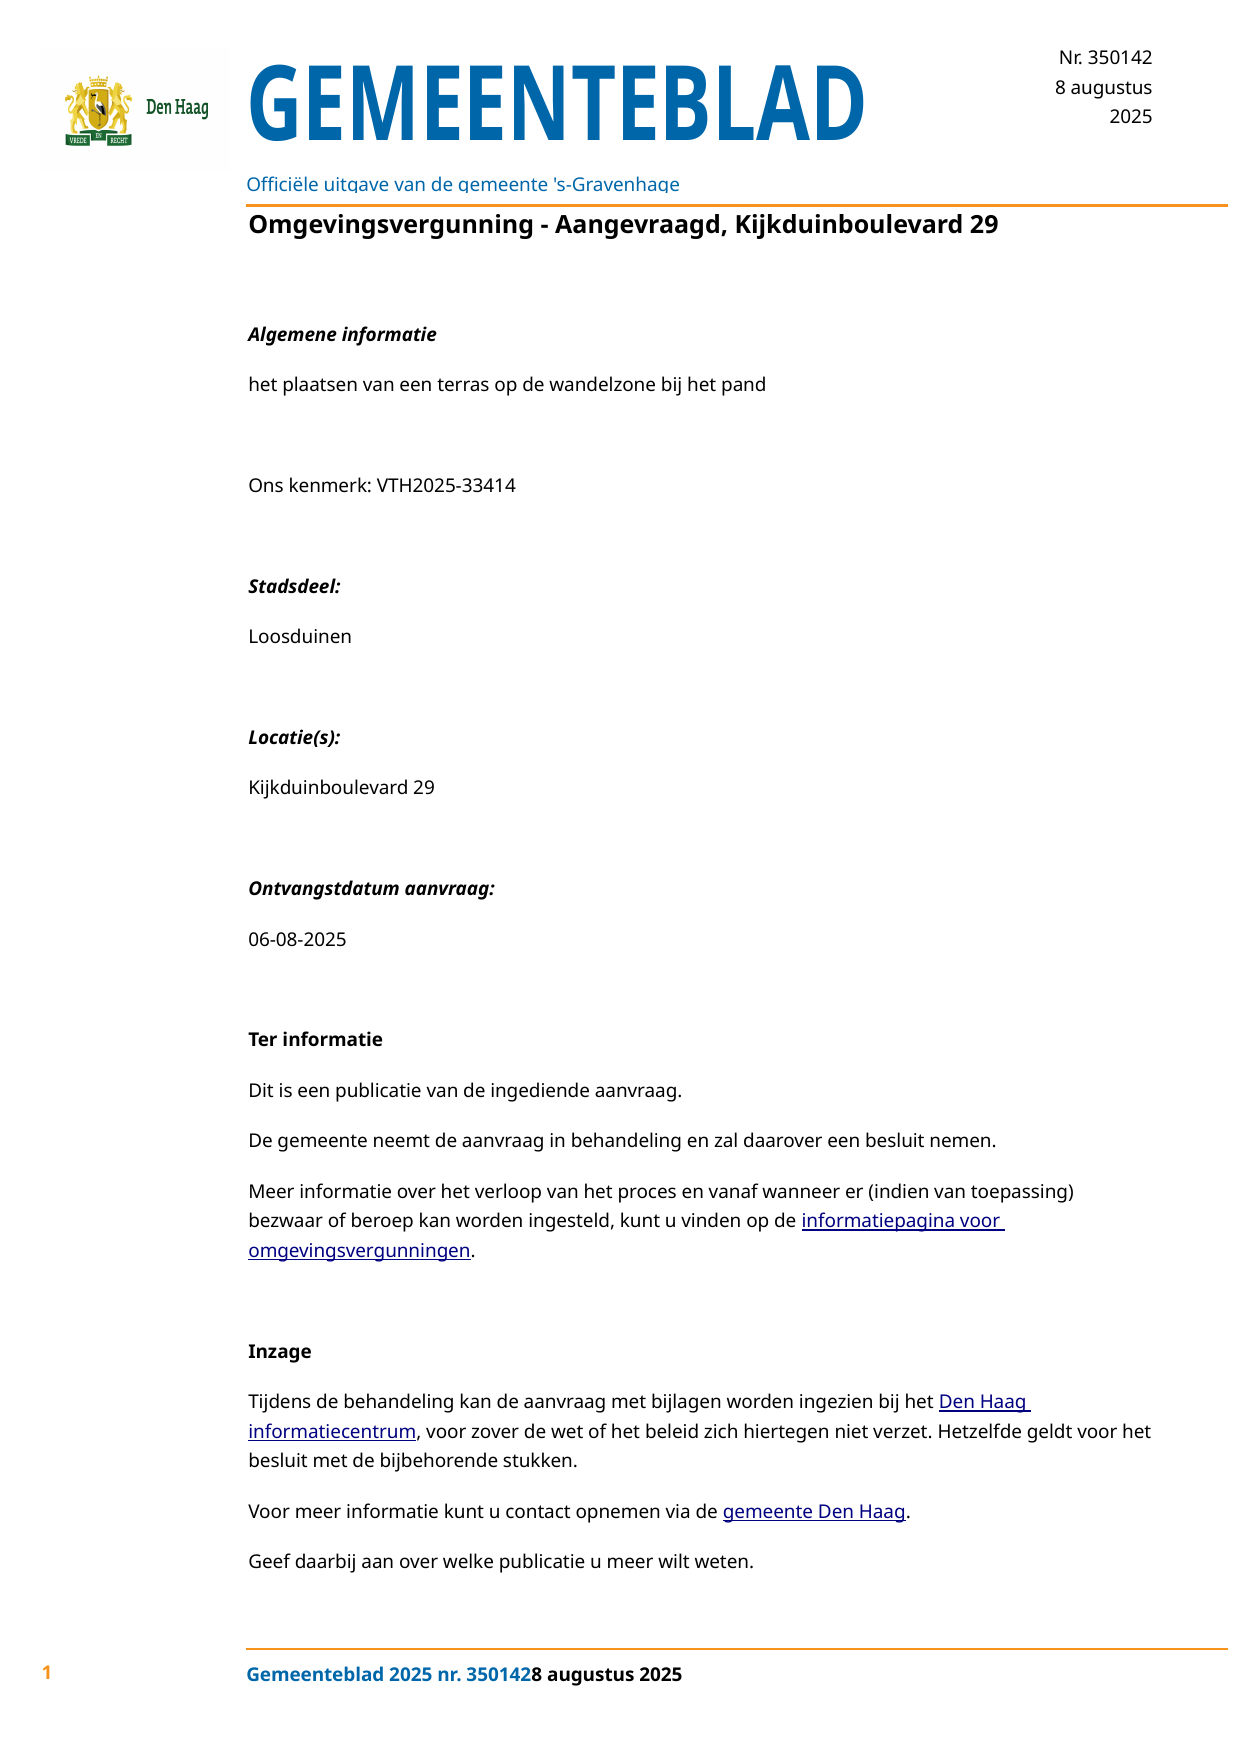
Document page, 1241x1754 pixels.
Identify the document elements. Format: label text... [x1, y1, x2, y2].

picture [41, 47, 231, 172]
text Meer informatie over het verloop van het proces en vanaf wanneer er (indien van toepassing) bezwaar of beroep kan worden ingesteld, kunt u vinden op de informatiepagina voor omgevingsvergunningen. [248, 1178, 1152, 1263]
text Omgevingsvergunning - Aangevraagd, Kijkduinboulevard 29 [248, 207, 1152, 241]
text Ons kenmerk: VTH2025-33414 [248, 472, 1152, 498]
text De gemeente neemt de aanvraag in behandeling en zal daarover een besluit nemen. [248, 1127, 1152, 1153]
text het plaatsen van een terras op de wandelzone bij het pand [248, 371, 1152, 397]
text Dit is een publicatie van de ingediende aanvraag. [248, 1077, 1152, 1103]
text Loosduinen [248, 623, 1152, 649]
text Voor meer informatie kunt u contact opnemen via de gemeente Den Haag. [248, 1498, 1152, 1523]
text 06-08-2025 [248, 926, 1152, 951]
text Stadsdeel: [248, 573, 1152, 598]
text Kijkduinboulevard 29 [248, 774, 1152, 800]
text Inzage [248, 1338, 1152, 1363]
text Algemene informatie [248, 321, 1152, 346]
text Ontvangstdatum aanvraag: [248, 875, 1152, 901]
text Geef daarbij aan over welke publicatie u meer wilt weten. [248, 1548, 1152, 1574]
text Tijdens de behandeling kan de aanvraag met bijlagen worden ingezien bij het Den Haag informatiecentrum, voor zover de wet of het beleid zich hiertegen niet verzet. Hetzelfde geldt voor het besluit met de bijbehorende stukken. [248, 1388, 1152, 1473]
text Locatie(s): [248, 724, 1152, 750]
text Ter informatie [248, 1027, 1152, 1052]
